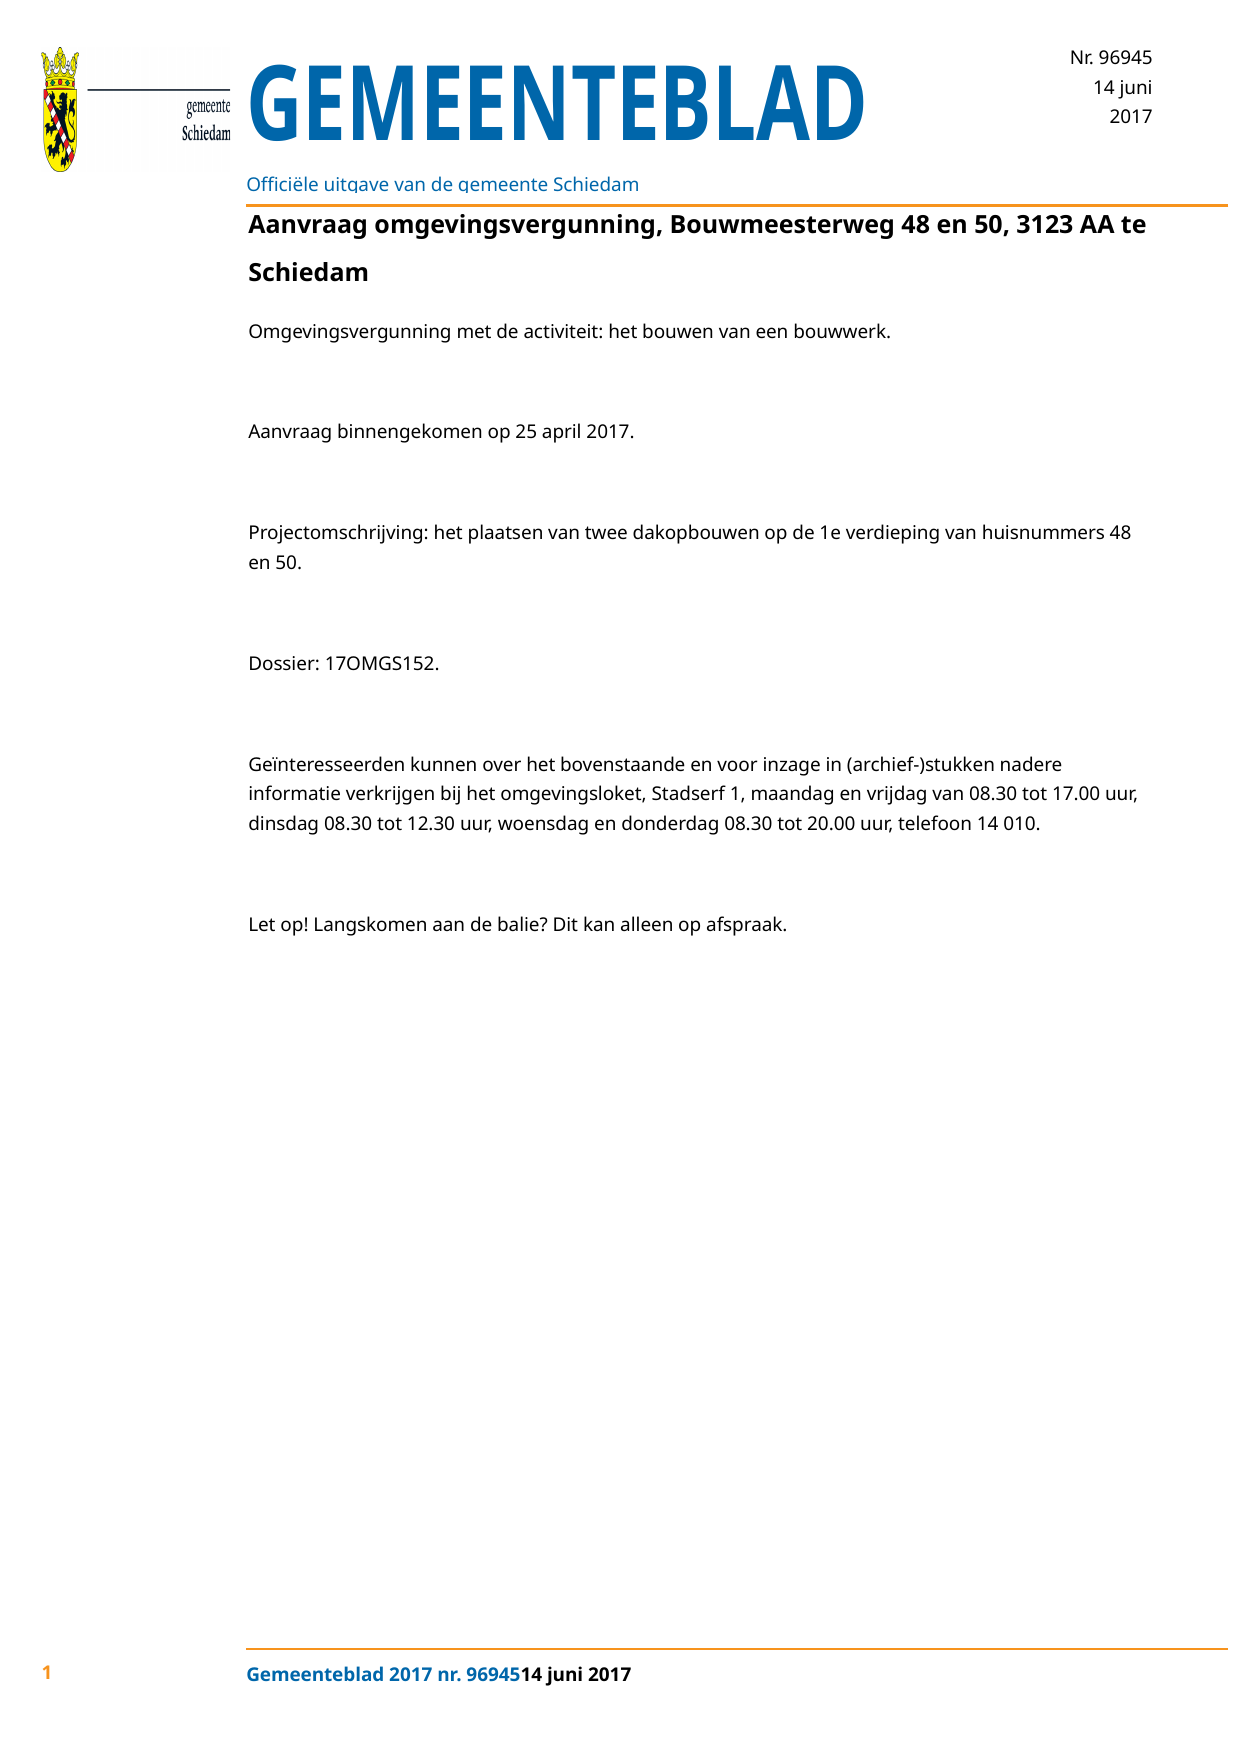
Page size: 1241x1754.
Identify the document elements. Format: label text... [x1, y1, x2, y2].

text Aanvraag omgevingsvergunning, Bouwmeesterweg 48 en 50, 3123 AA te Schiedam [248, 207, 1152, 288]
text Aanvraag binnengekomen op 25 april 2017. [248, 419, 1152, 444]
text Dossier: 17OMGS152. [248, 650, 1152, 676]
picture [41, 47, 231, 172]
text Let op! Langskomen aan de balie? Dit kan alleen op afspraak. [248, 911, 1152, 937]
text Projectomschrijving: het plaatsen van twee dakopbouwen op de 1e verdieping van huisnummers 48 en 50. [248, 519, 1152, 575]
text Geïnteresseerden kunnen over het bovenstaande en voor inzage in (archief-)stukken nadere informatie verkrijgen bij het omgevingsloket, Stadserf 1, maandag en vrijdag van 08.30 tot 17.00 uur, dinsdag 08.30 tot 12.30 uur, woensdag en donderdag 08.30 tot 20.00 uur, telefoon 14 010. [248, 751, 1152, 836]
text Omgevingsvergunning met de activiteit: het bouwen van een bouwwerk. [248, 318, 1152, 344]
